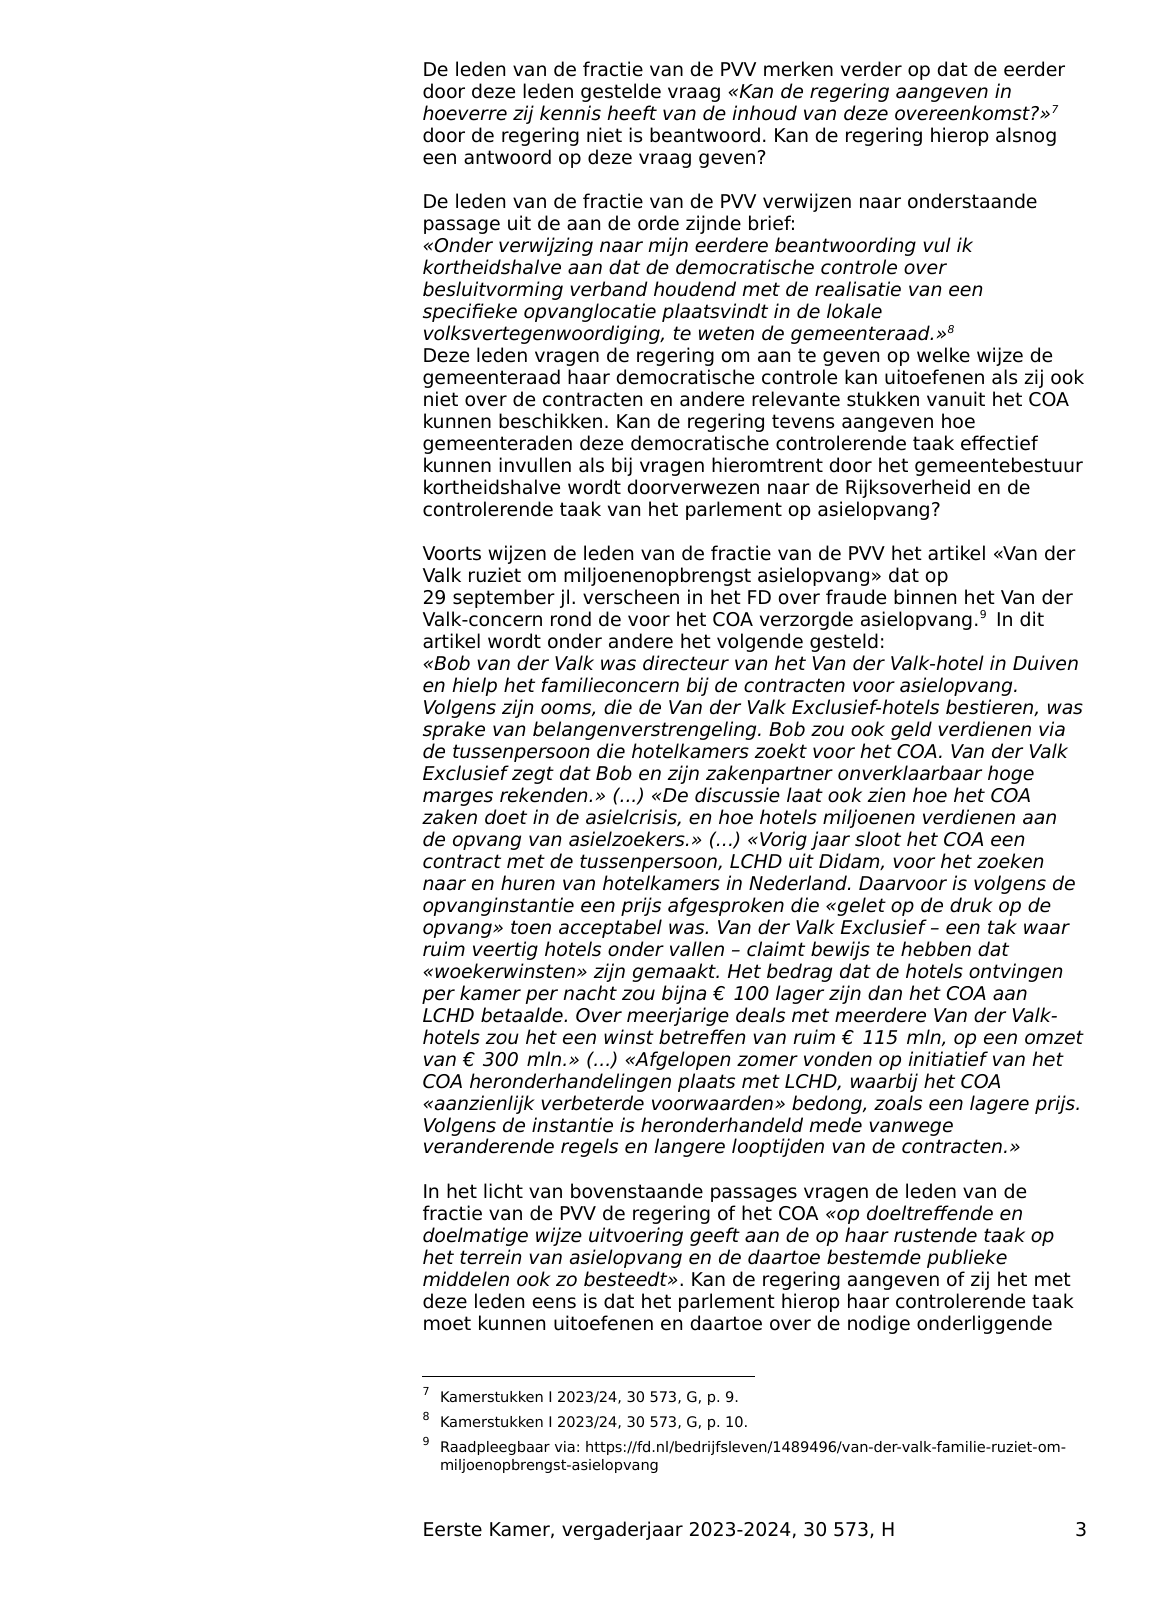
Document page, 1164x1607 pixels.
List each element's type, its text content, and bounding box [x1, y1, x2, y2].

text «Onder verwijzing naar mijn eerdere beantwoording vul ik kortheidshalve aan dat de democratische controle over besluitvorming verband houdend met de realisatie van een specifieke opvanglocatie plaatsvindt in de lokale volksvertegenwoordiging, te weten de gemeenteraad.» [422, 235, 1087, 345]
text Voorts wijzen de leden van de fractie van de PVV het artikel «Van der Valk ruziet om miljoenenopbrengst asielopvang» dat op 29 september jl. verscheen in het FD over fraude binnen het Van der Valk-concern rond de voor het COA verzorgde asielopvang. In dit artikel wordt onder andere het volgende gesteld: [422, 543, 1087, 653]
text Kamerstukken I 2023/24, 30 573, G, p. 10. [422, 1410, 1087, 1432]
text In het licht van bovenstaande passages vragen de leden van de fractie van de PVV de regering of het COA «op doeltreffende en doelmatige wijze uitvoering geeft aan de op haar rustende taak op het terrein van asielopvang en de daartoe bestemde publieke middelen ook zo besteedt». Kan de regering aangeven of zij het met deze leden eens is dat het parlement hierop haar controlerende taak moet kunnen uitoefenen en daartoe over de nodige onderliggende [422, 1181, 1087, 1334]
text De leden van de fractie van de PVV verwijzen naar onderstaande passage uit de aan de orde zijnde brief: [422, 191, 1087, 235]
text Deze leden vragen de regering om aan te geven op welke wijze de gemeenteraad haar democratische controle kan uitoefenen als zij ook niet over de contracten en andere relevante stukken vanuit het COA kunnen beschikken. Kan de regering tevens aangeven hoe gemeenteraden deze democratische controlerende taak effectief kunnen invullen als bij vragen hieromtrent door het gemeentebestuur kortheidshalve wordt doorverwezen naar de Rijksoverheid en de controlerende taak van het parlement op asielopvang? [422, 345, 1087, 521]
text De leden van de fractie van de PVV merken verder op dat de eerder door deze leden gestelde vraag «Kan de regering aangeven in hoeverre zij kennis heeft van de inhoud van deze overeenkomst?» door de regering niet is beantwoord. Kan de regering hierop alsnog een antwoord op deze vraag geven? [422, 59, 1087, 169]
text Raadpleegbaar via: https://fd.nl/bedrijfsleven/1489496/van-der-valk-familie-ruziet-om-miljoenopbrengst-asielopvang [422, 1435, 1087, 1474]
text «Bob van der Valk was directeur van het Van der Valk-hotel in Duiven en hielp het familieconcern bij de contracten voor asielopvang. Volgens zijn ooms, die de Van der Valk Exclusief-hotels bestieren, was sprake van belangenverstrengeling. Bob zou ook geld verdienen via de tussenpersoon die hotelkamers zoekt voor het COA. Van der Valk Exclusief zegt dat Bob en zijn zakenpartner onverklaarbaar hoge marges rekenden.» (...) «De discussie laat ook zien hoe het COA zaken doet in de asielcrisis, en hoe hotels miljoenen verdienen aan de opvang van asielzoekers.» (...) «Vorig jaar sloot het COA een contract met de tussenpersoon, LCHD uit Didam, voor het zoeken naar en huren van hotelkamers in Nederland. Daarvoor is volgens de opvanginstantie een prijs afgesproken die «gelet op de druk op de opvang» toen acceptabel was. Van der Valk Exclusief – een tak waar ruim veertig hotels onder vallen – claimt bewijs te hebben dat «woekerwinsten» zijn gemaakt. Het bedrag dat de hotels ontvingen per kamer per nacht zou bijna € 100 lager zijn dan het COA aan LCHD betaalde. Over meerjarige deals met meerdere Van der Valk-hotels zou het een winst betreffen van ruim € 115 mln, op een omzet van € 300 mln.» (...) «Afgelopen zomer vonden op initiatief van het COA heronderhandelingen plaats met LCHD, waarbij het COA «aanzienlijk verbeterde voorwaarden» bedong, zoals een lagere prijs. Volgens de instantie is heronderhandeld mede vanwege veranderende regels en langere looptijden van de contracten.» [422, 653, 1087, 1158]
text Kamerstukken I 2023/24, 30 573, G, p. 9. [422, 1385, 1087, 1407]
